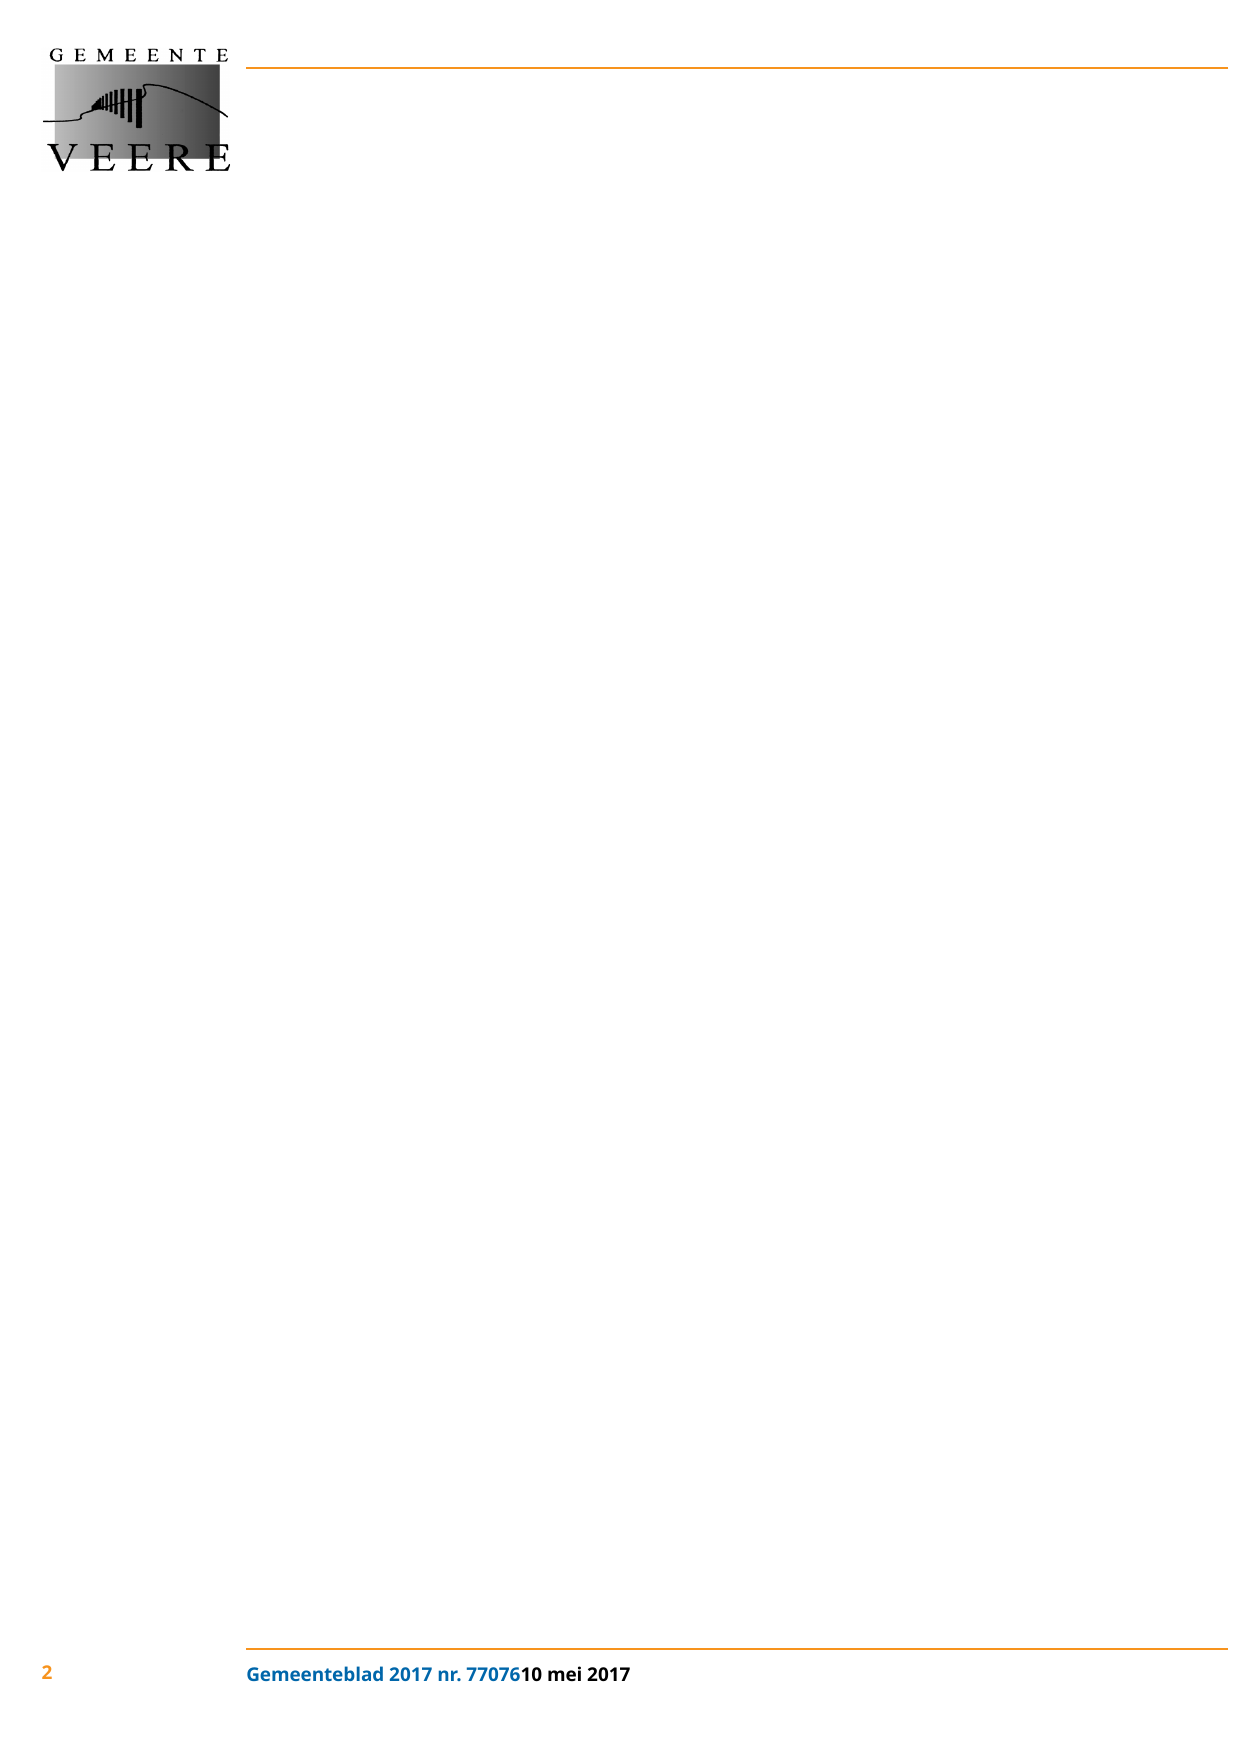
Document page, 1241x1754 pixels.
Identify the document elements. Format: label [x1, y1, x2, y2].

picture [41, 47, 231, 172]
